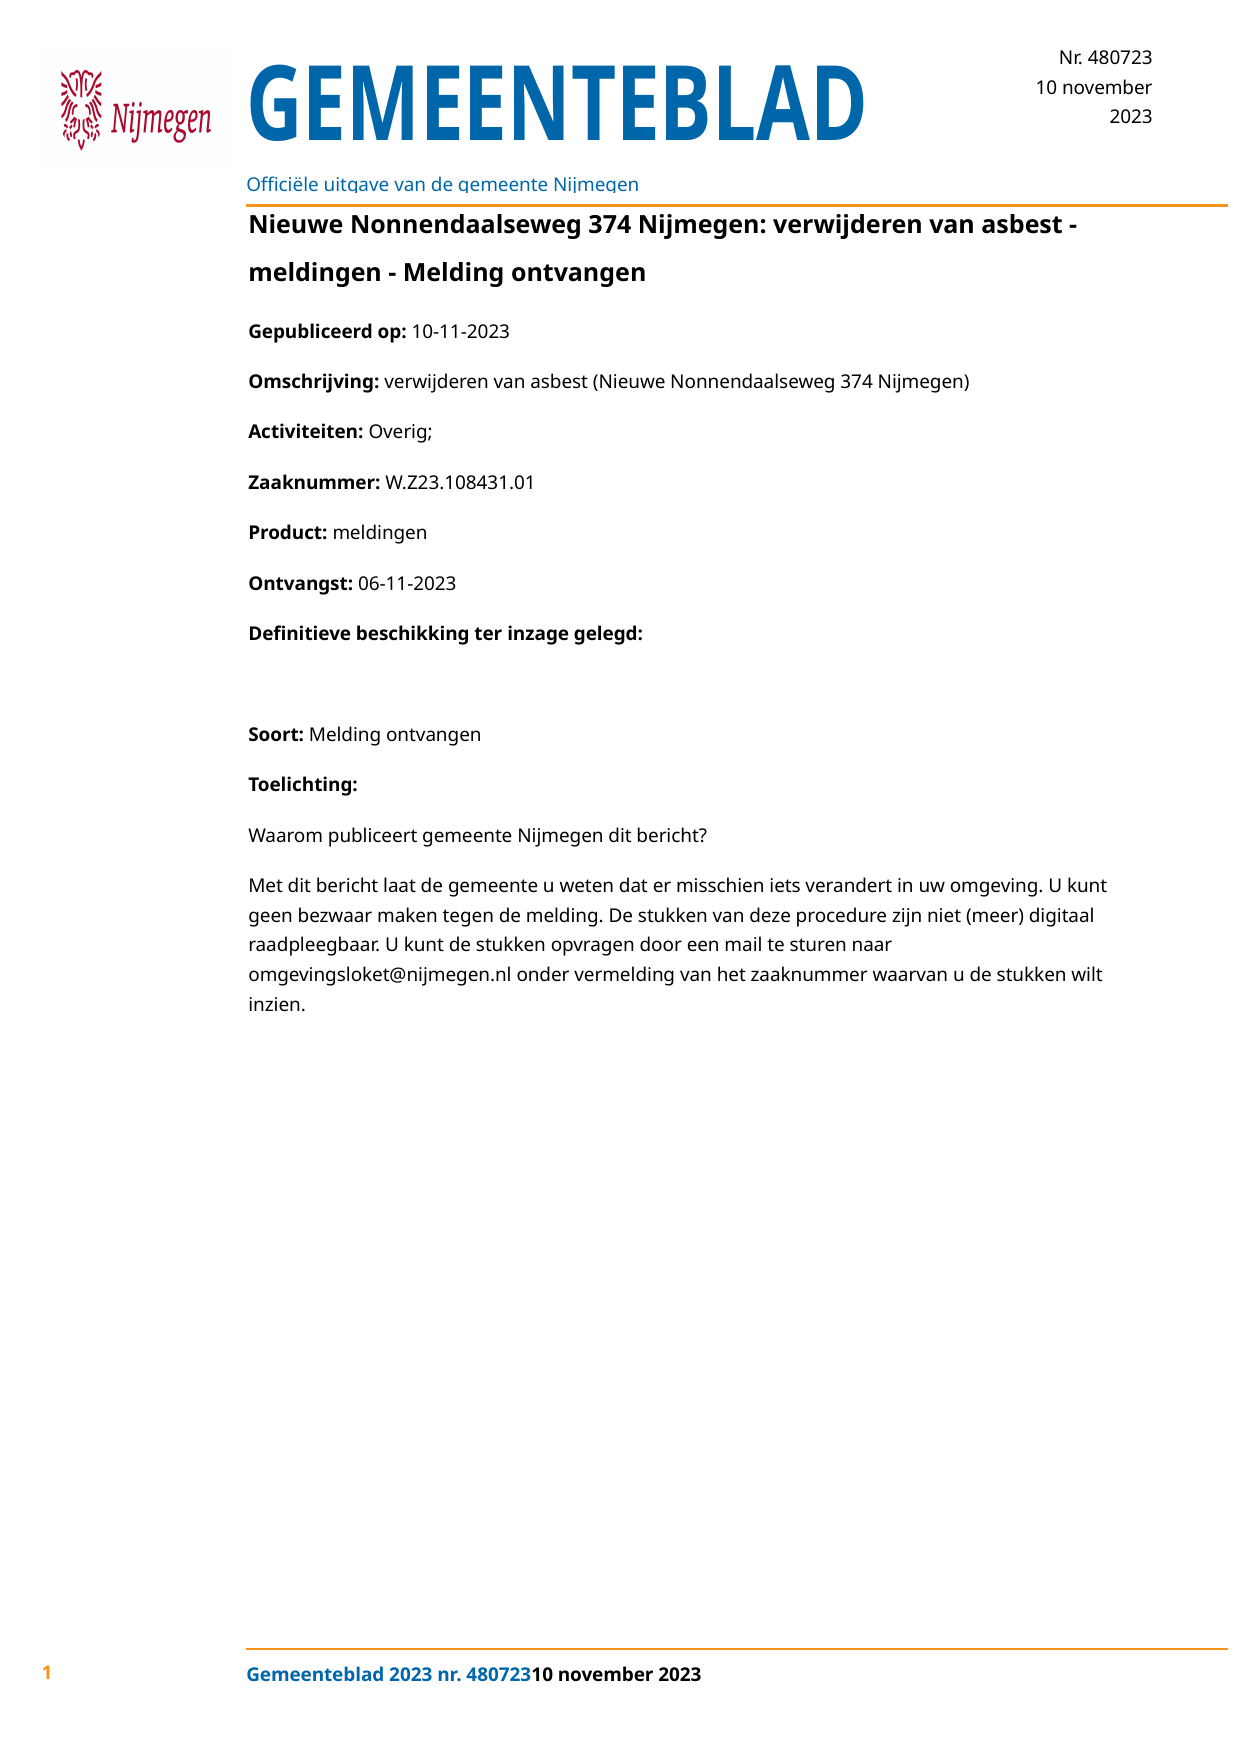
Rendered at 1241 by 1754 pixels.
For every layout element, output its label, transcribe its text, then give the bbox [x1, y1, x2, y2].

picture [41, 47, 231, 172]
text Soort: Melding ontvangen [248, 721, 1152, 747]
text Omschrijving: verwijderen van asbest (Nieuwe Nonnendaalseweg 374 Nijmegen) [248, 368, 1152, 394]
text Zaaknummer: W.Z23.108431.01 [248, 469, 1152, 495]
text Gepubliceerd op: 10-11-2023 [248, 318, 1152, 344]
text Product: meldingen [248, 519, 1152, 545]
text Nieuwe Nonnendaalseweg 374 Nijmegen: verwijderen van asbest - meldingen - Melding ontvangen [248, 207, 1152, 288]
text Met dit bericht laat de gemeente u weten dat er misschien iets verandert in uw omgeving. U kunt geen bezwaar maken tegen de melding. De stukken van deze procedure zijn niet (meer) digitaal raadpleegbaar. U kunt de stukken opvragen door een mail te sturen naar omgevingsloket@nijmegen.nl onder vermelding van het zaaknummer waarvan u de stukken wilt inzien. [248, 872, 1152, 1017]
text Ontvangst: 06-11-2023 [248, 570, 1152, 596]
text Toelichting: [248, 772, 1152, 797]
text Activiteiten: Overig; [248, 419, 1152, 444]
text Definitieve beschikking ter inzage gelegd: [248, 620, 1152, 646]
text Waarom publiceert gemeente Nijmegen dit bericht? [248, 822, 1152, 848]
